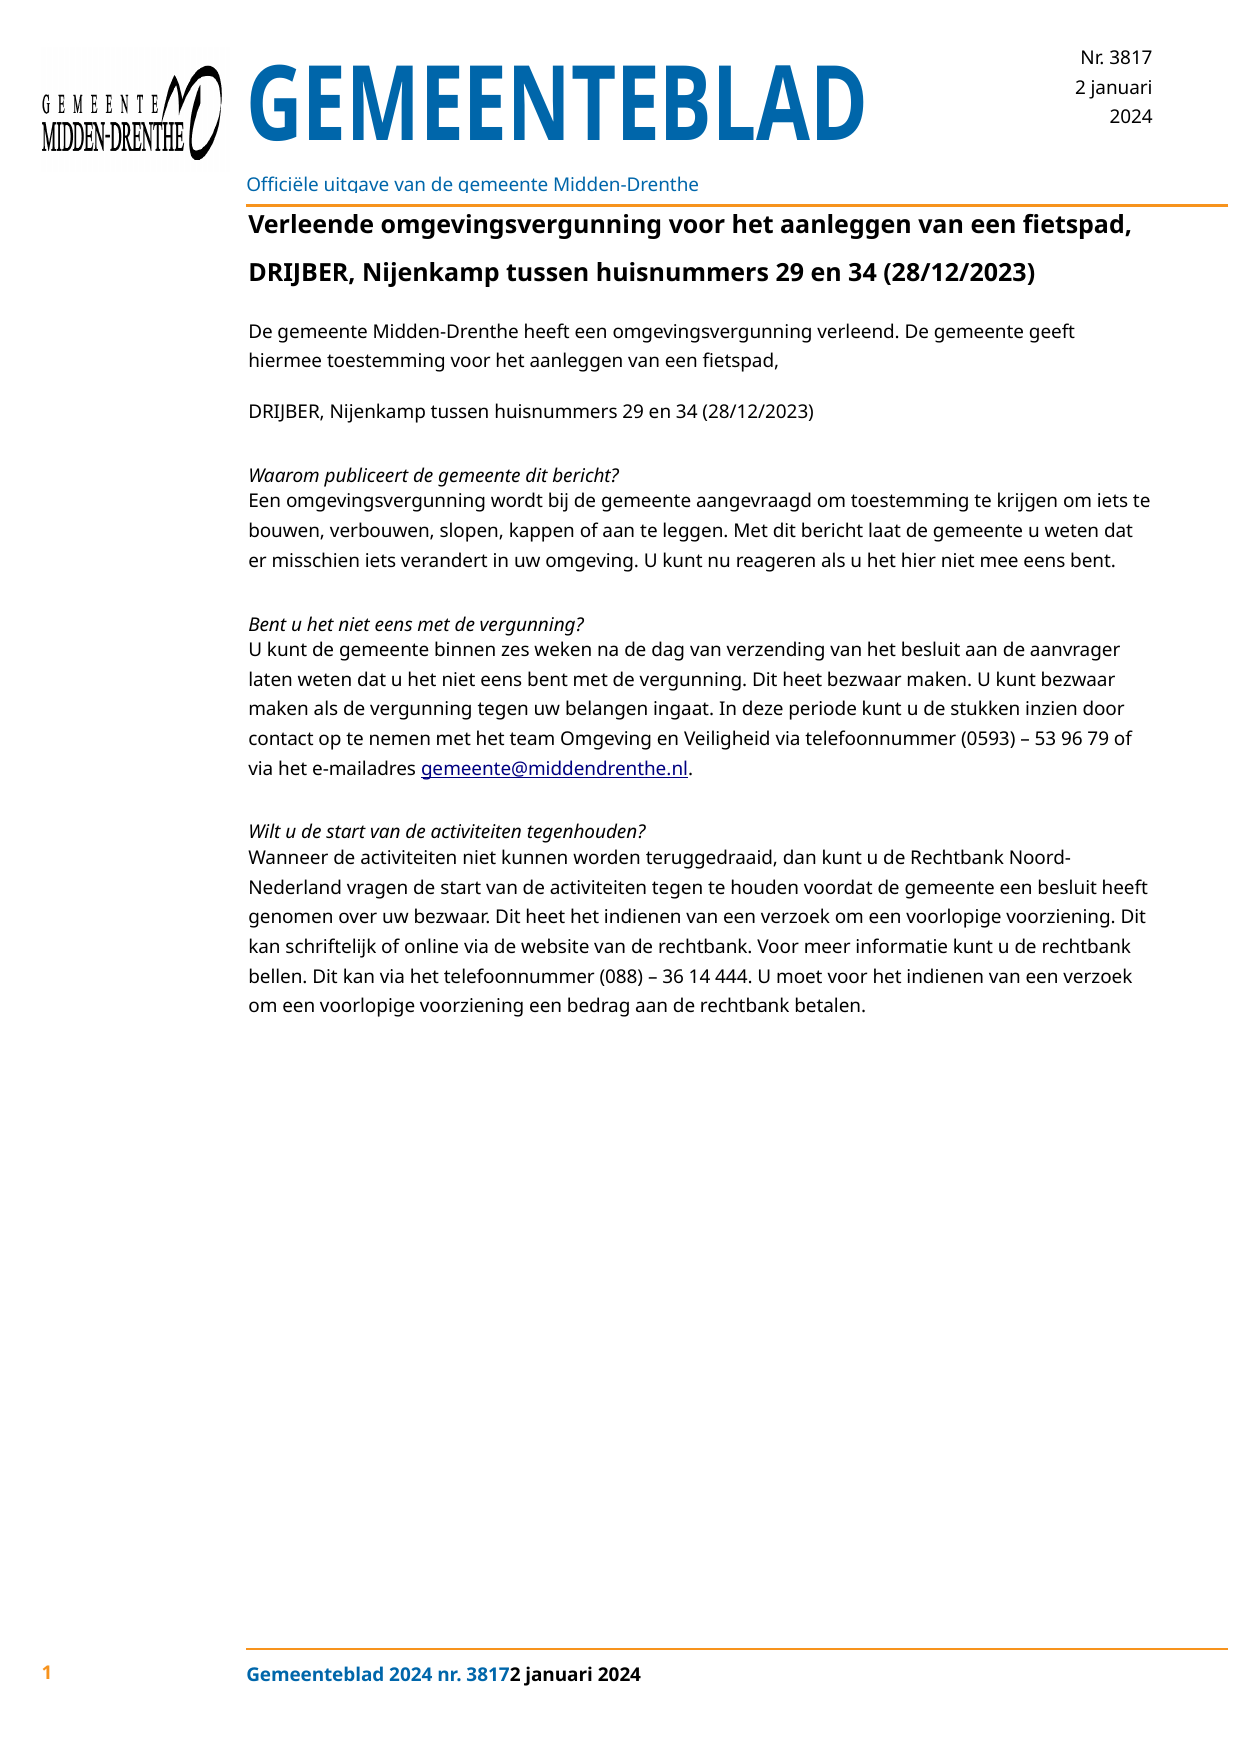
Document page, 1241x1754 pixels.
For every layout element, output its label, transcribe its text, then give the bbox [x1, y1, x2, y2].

text Een omgevingsvergunning wordt bij de gemeente aangevraagd om toestemming te krijgen om iets te bouwen, verbouwen, slopen, kappen of aan te leggen. Met dit bericht laat de gemeente u weten dat er misschien iets verandert in uw omgeving. U kunt nu reageren als u het hier niet mee eens bent. [248, 488, 1152, 572]
picture [41, 47, 231, 172]
text De gemeente Midden-Drenthe heeft een omgevingsvergunning verleend. De gemeente geeft hiermee toestemming voor het aanleggen van een fietspad, [248, 318, 1152, 373]
text Wilt u de start van de activiteiten tegenhouden? [248, 819, 1152, 844]
text Wanneer de activiteiten niet kunnen worden teruggedraaid, dan kunt u de Rechtbank Noord-Nederland vragen de start van de activiteiten tegen te houden voordat de gemeente een besluit heeft genomen over uw bezwaar. Dit heet het indienen van een verzoek om een voorlopige voorziening. Dit kan schriftelijk of online via de website van de rechtbank. Voor meer informatie kunt u de rechtbank bellen. Dit kan via het telefoonnummer (088) – 36 14 444. U moet voor het indienen van een verzoek om een voorlopige voorziening een bedrag aan de rechtbank betalen. [248, 844, 1152, 1018]
text U kunt de gemeente binnen zes weken na de dag van verzending van het besluit aan de aanvrager laten weten dat u het niet eens bent met de vergunning. Dit heet bezwaar maken. U kunt bezwaar maken als de vergunning tegen uw belangen ingaat. In deze periode kunt u de stukken inzien door contact op te nemen met het team Omgeving en Veiligheid via telefoonnummer (0593) – 53 96 79 of via het e-mailadres gemeente@middendrenthe.nl. [248, 636, 1152, 781]
text Waarom publiceert de gemeente dit bericht? [248, 462, 1152, 488]
text Verleende omgevingsvergunning voor het aanleggen van een fietspad, DRIJBER, Nijenkamp tussen huisnummers 29 en 34 (28/12/2023) [248, 207, 1152, 288]
text DRIJBER, Nijenkamp tussen huisnummers 29 en 34 (28/12/2023) [248, 398, 1152, 424]
text Bent u het niet eens met de vergunning? [248, 611, 1152, 636]
